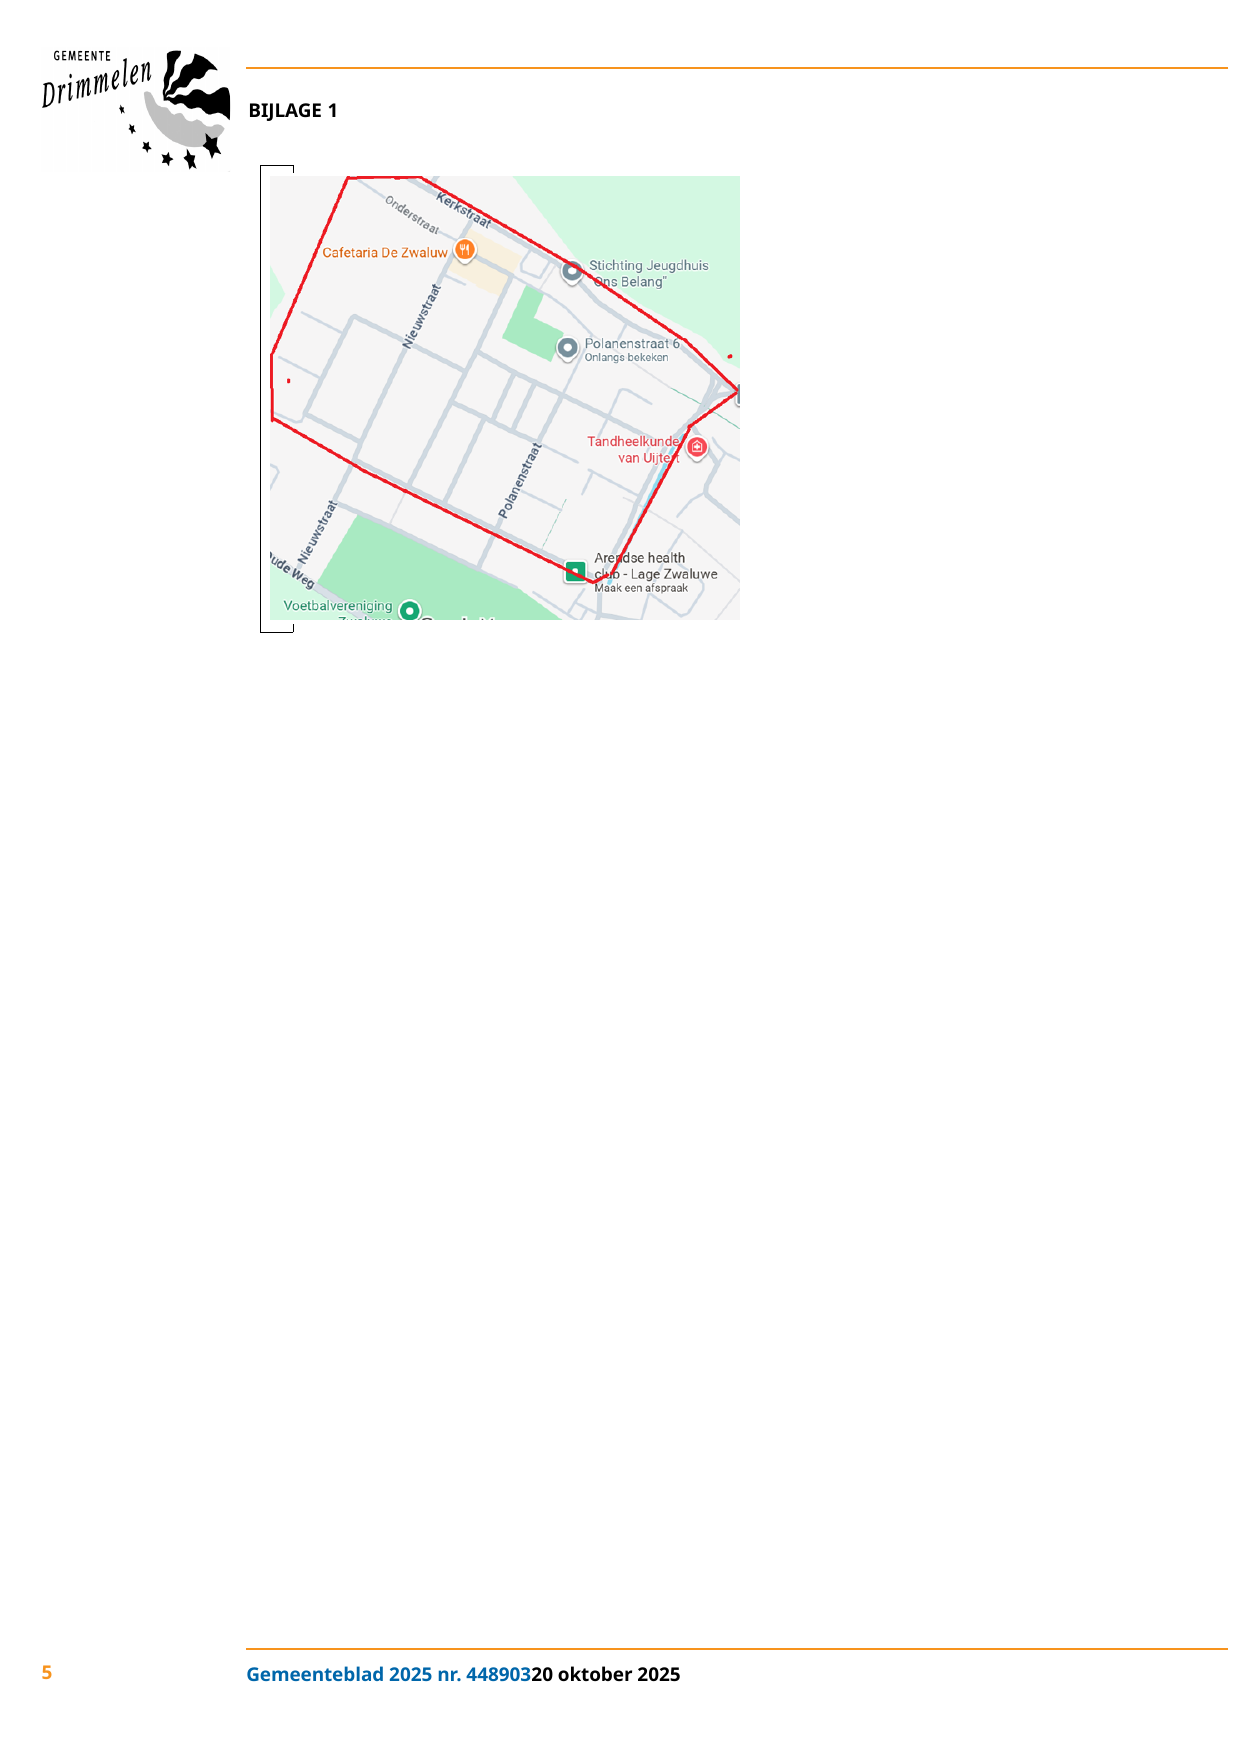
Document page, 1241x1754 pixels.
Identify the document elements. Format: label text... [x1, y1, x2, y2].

picture [41, 47, 231, 172]
text BIJLAGE 1 [248, 95, 1152, 123]
picture [268, 173, 742, 624]
